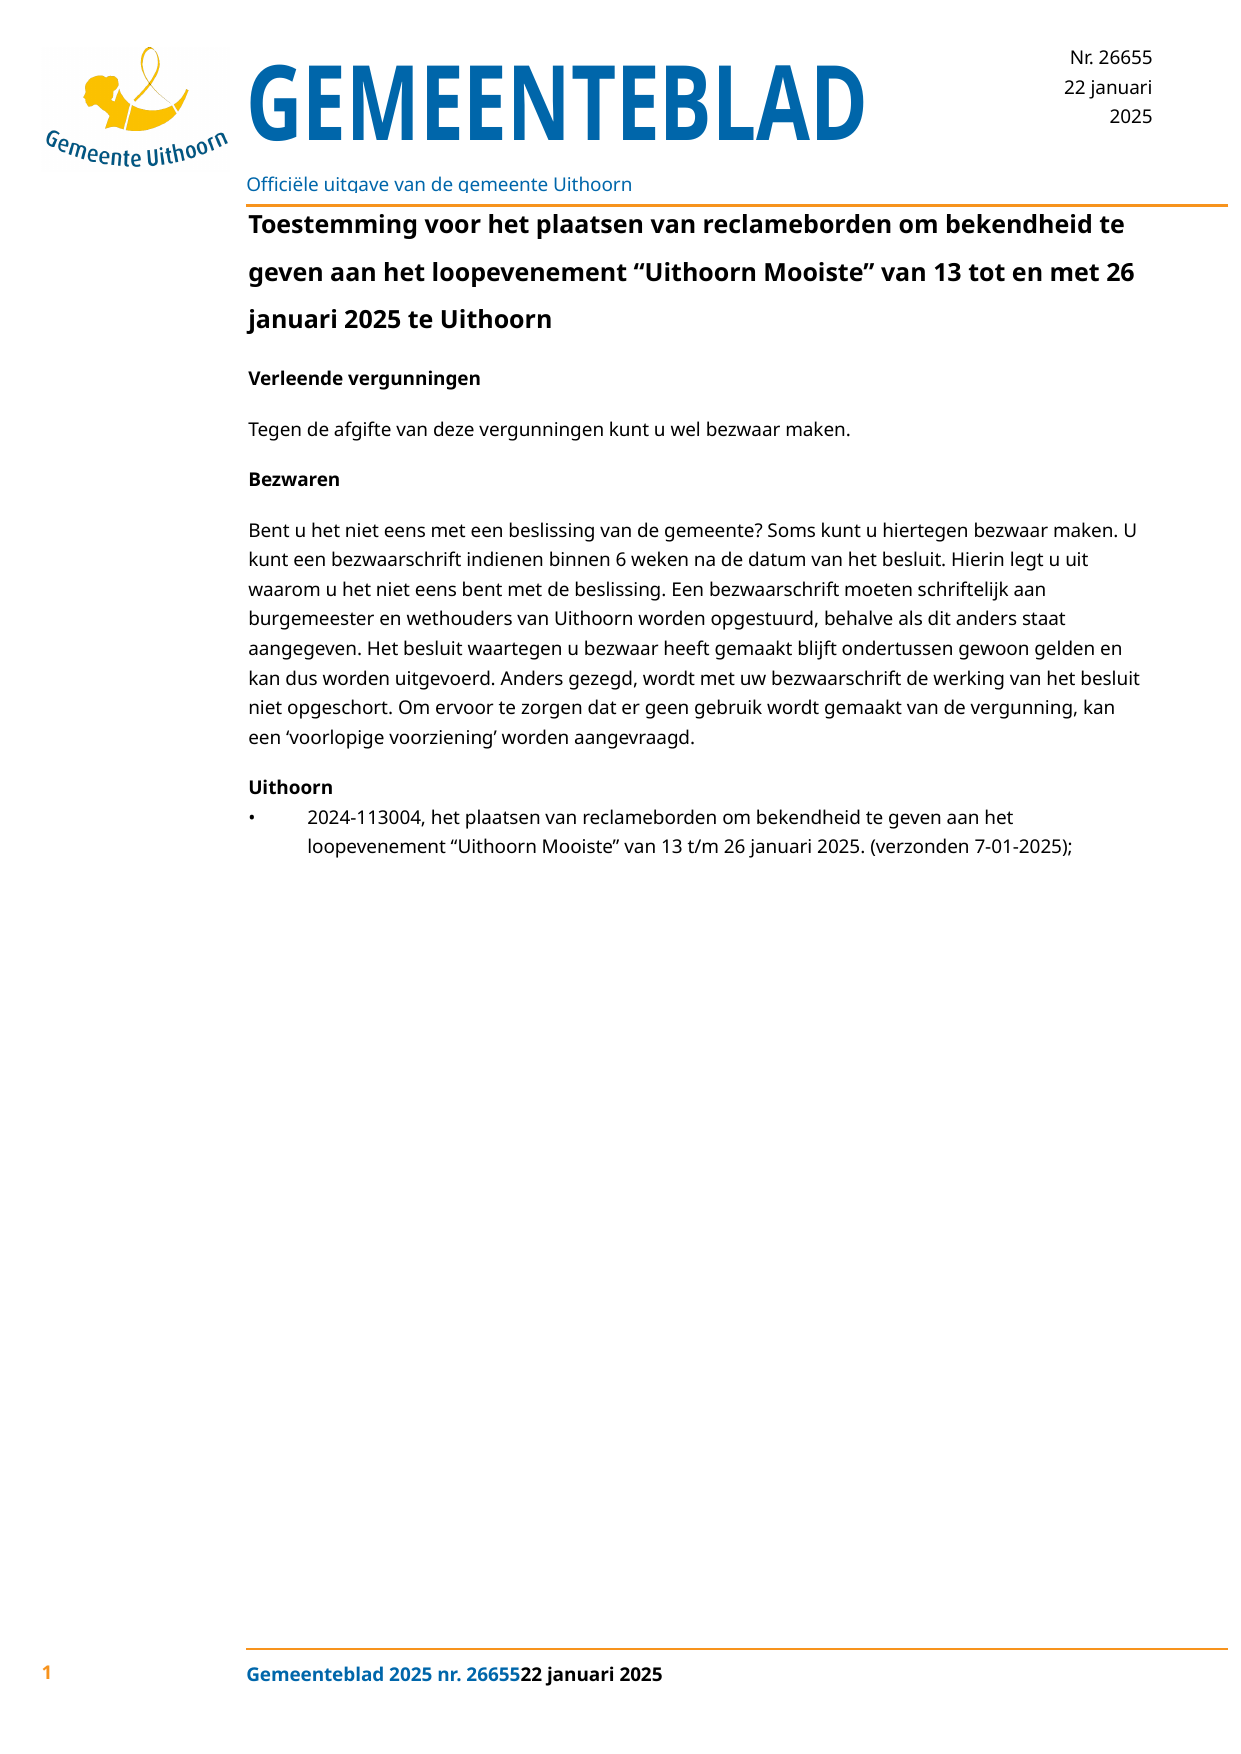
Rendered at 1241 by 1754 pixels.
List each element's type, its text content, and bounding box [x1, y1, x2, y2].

text Tegen de afgifte van deze vergunningen kunt u wel bezwaar maken. [248, 416, 1152, 442]
text Uithoorn [248, 774, 1152, 800]
text Verleende vergunningen [248, 366, 1152, 391]
text Bent u het niet eens met een beslissing van de gemeente? Soms kunt u hiertegen bezwaar maken. U kunt een bezwaarschrift indienen binnen 6 weken na de datum van het besluit. Hierin legt u uit waarom u het niet eens bent met de beslissing. Een bezwaarschrift moeten schriftelijk aan burgemeester en wethouders van Uithoorn worden opgestuurd, behalve als dit anders staat aangegeven. Het besluit waartegen u bezwaar heeft gemaakt blijft ondertussen gewoon gelden en kan dus worden uitgevoerd. Anders gezegd, wordt met uw bezwaarschrift de werking van het besluit niet opgeschort. Om ervoor te zorgen dat er geen gebruik wordt gemaakt van de vergunning, kan een ‘voorlopige voorziening’ worden aangevraagd. [248, 517, 1152, 749]
list 2024-113004, het plaatsen van reclameborden om bekendheid te geven aan het loopevenement “Uithoorn Mooiste” van 13 t/m 26 januari 2025. (verzonden 7-01-2025); [248, 804, 1152, 859]
text Toestemming voor het plaatsen van reclameborden om bekendheid te geven aan het loopevenement “Uithoorn Mooiste” van 13 tot en met 26 januari 2025 te Uithoorn [248, 207, 1152, 336]
text Bezwaren [248, 466, 1152, 492]
picture [41, 47, 231, 172]
